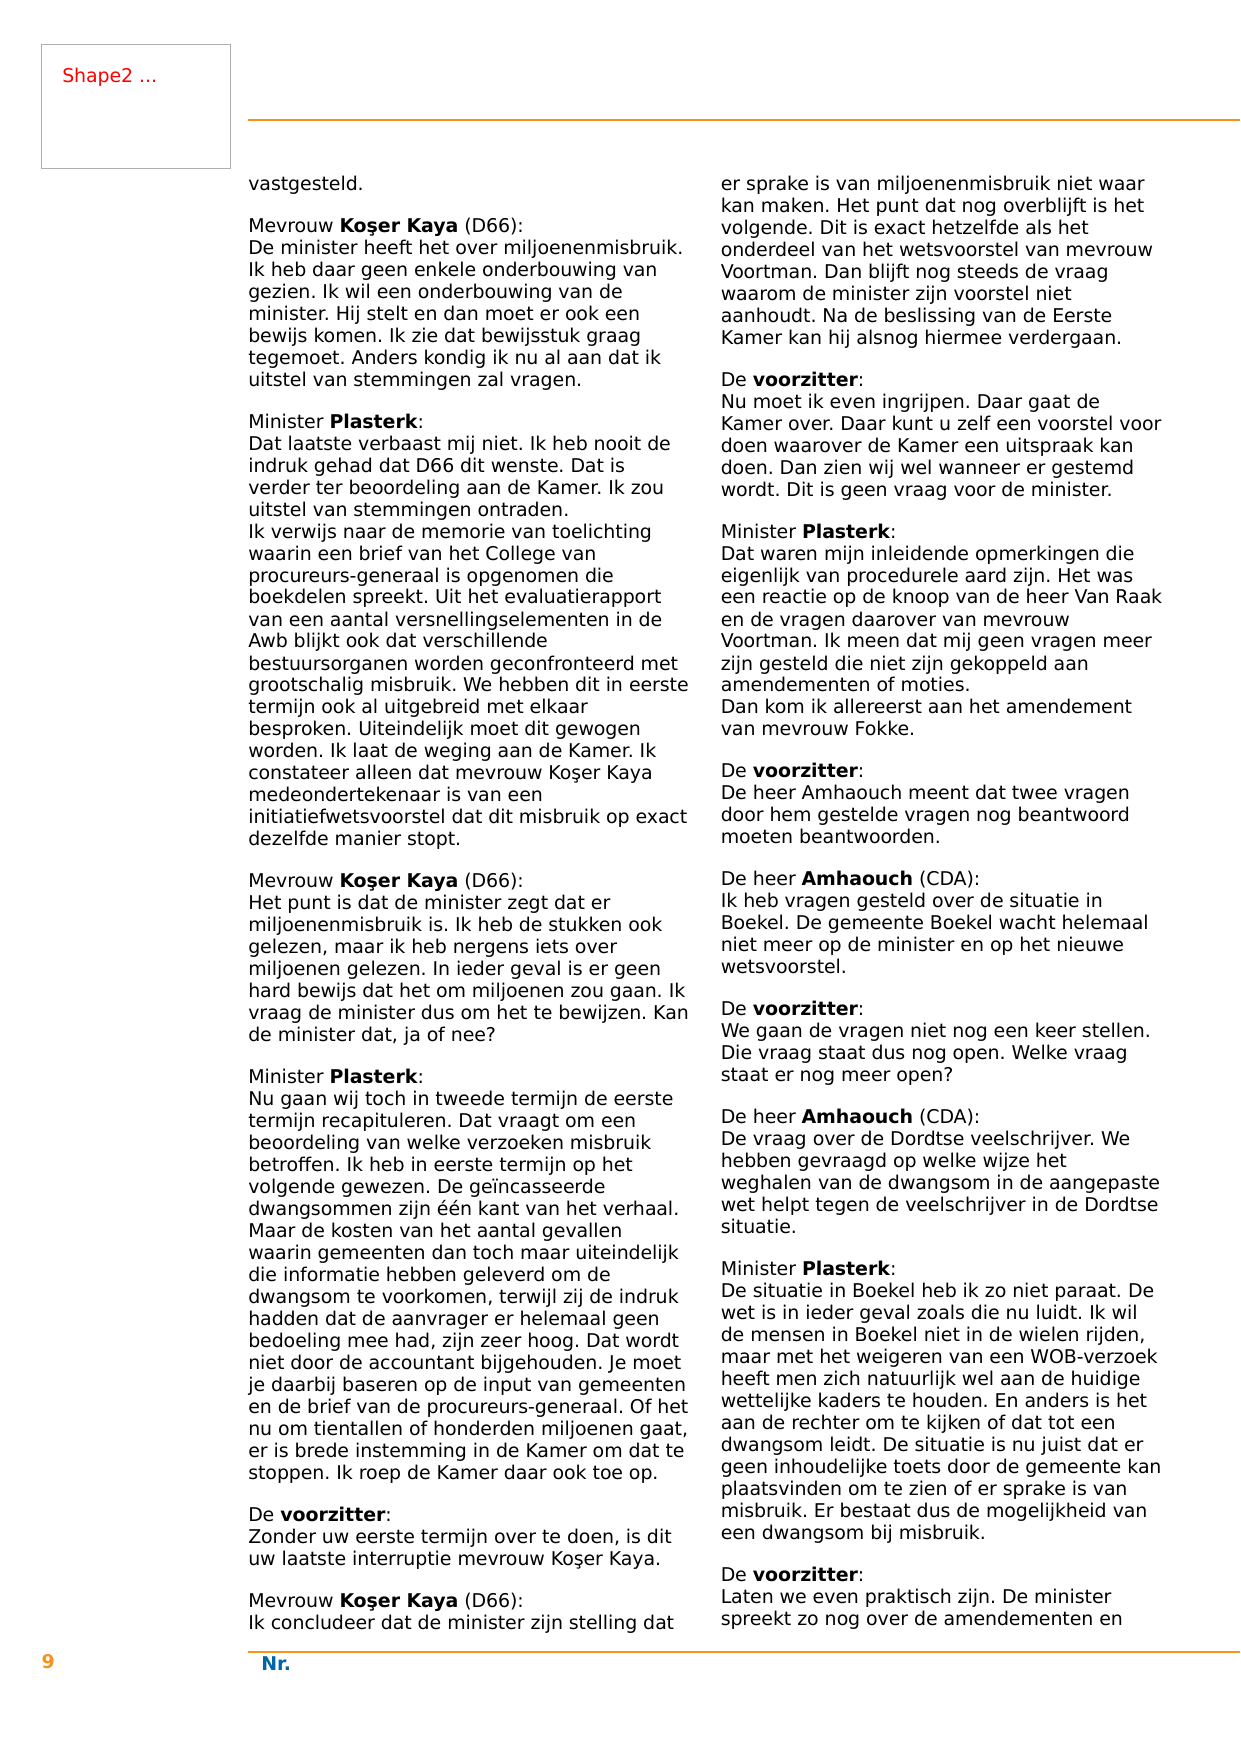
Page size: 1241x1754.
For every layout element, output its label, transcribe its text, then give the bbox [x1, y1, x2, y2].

text De heer Amhaouch (CDA): [721, 1106, 1163, 1128]
text De voorzitter: [721, 1564, 1163, 1586]
text er sprake is van miljoenenmisbruik niet waar kan maken. Het punt dat nog overblijft is het volgende. Dit is exact hetzelfde als het onderdeel van het wetsvoorstel van mevrouw Voortman. Dan blijft nog steeds de vraag waarom de minister zijn voorstel niet aanhoudt. Na de beslissing van de Eerste Kamer kan hij alsnog hiermee verdergaan. [721, 173, 1163, 349]
text De minister heeft het over miljoenenmisbruik. Ik heb daar geen enkele onderbouwing van gezien. Ik wil een onderbouwing van de minister. Hij stelt en dan moet er ook een bewijs komen. Ik zie dat bewijsstuk graag tegemoet. Anders kondig ik nu al aan dat ik uitstel van stemmingen zal vragen. [248, 237, 691, 391]
text Ik concludeer dat de minister zijn stelling dat [248, 1612, 691, 1633]
text De heer Amhaouch (CDA): [721, 868, 1163, 890]
text De vraag over de Dordtse veelschrijver. We hebben gevraagd op welke wijze het weghalen van de dwangsom in de aangepaste wet helpt tegen de veelschrijver in de Dordtse situatie. [721, 1128, 1163, 1238]
text Ik heb vragen gesteld over de situatie in Boekel. De gemeente Boekel wacht helemaal niet meer op de minister en op het nieuwe wetsvoorstel. [721, 890, 1163, 978]
text Mevrouw Koşer Kaya (D66): [248, 215, 691, 237]
text De voorzitter: [248, 1504, 691, 1526]
text Laten we even praktisch zijn. De minister spreekt zo nog over de amendementen en [721, 1586, 1163, 1629]
text De voorzitter: [721, 998, 1163, 1020]
text Nu moet ik even ingrijpen. Daar gaat de Kamer over. Daar kunt u zelf een voorstel voor doen waarover de Kamer een uitspraak kan doen. Dan zien wij wel wanneer er gestemd wordt. Dit is geen vraag voor de minister. [721, 391, 1163, 501]
text Ik verwijs naar de memorie van toelichting waarin een brief van het College van procureurs-generaal is opgenomen die boekdelen spreekt. Uit het evaluatierapport van een aantal versnellingselementen in de Awb blijkt ook dat verschillende bestuursorganen worden geconfronteerd met grootschalig misbruik. We hebben dit in eerste termijn ook al uitgebreid met elkaar besproken. Uiteindelijk moet dit gewogen worden. Ik laat de weging aan de Kamer. Ik constateer alleen dat mevrouw Koşer Kaya medeondertekenaar is van een initiatiefwetsvoorstel dat dit misbruik op exact dezelfde manier stopt. [248, 521, 691, 850]
text De heer Amhaouch meent dat twee vragen door hem gestelde vragen nog beantwoord moeten beantwoorden. [721, 782, 1163, 848]
text Dat laatste verbaast mij niet. Ik heb nooit de indruk gehad dat D66 dit wenste. Dat is verder ter beoordeling aan de Kamer. Ik zou uitstel van stemmingen ontraden. [248, 433, 691, 521]
text Mevrouw Koşer Kaya (D66): [248, 870, 691, 892]
text De voorzitter: [721, 369, 1163, 391]
text Minister Plasterk: [248, 411, 691, 433]
text Dat waren mijn inleidende opmerkingen die eigenlijk van procedurele aard zijn. Het was een reactie op de knoop van de heer Van Raak en de vragen daarover van mevrouw Voortman. Ik meen dat mij geen vragen meer zijn gesteld die niet zijn gekoppeld aan amendementen of moties. [721, 542, 1163, 696]
text vastgesteld. [248, 173, 691, 195]
text Het punt is dat de minister zegt dat er miljoenenmisbruik is. Ik heb de stukken ook gelezen, maar ik heb nergens iets over miljoenen gelezen. In ieder geval is er geen hard bewijs dat het om miljoenen zou gaan. Ik vraag de minister dus om het te bewijzen. Kan de minister dat, ja of nee? [248, 892, 691, 1046]
text De situatie in Boekel heb ik zo niet paraat. De wet is in ieder geval zoals die nu luidt. Ik wil de mensen in Boekel niet in de wielen rijden, maar met het weigeren van een WOB-verzoek heeft men zich natuurlijk wel aan de huidige wettelijke kaders te houden. En anders is het aan de rechter om te kijken of dat tot een dwangsom leidt. De situatie is nu juist dat er geen inhoudelijke toets door de gemeente kan plaatsvinden om te zien of er sprake is van misbruik. Er bestaat dus de mogelijkheid van een dwangsom bij misbruik. [721, 1280, 1163, 1544]
text Nu gaan wij toch in tweede termijn de eerste termijn recapituleren. Dat vraagt om een beoordeling van welke verzoeken misbruik betroffen. Ik heb in eerste termijn op het volgende gewezen. De geïncasseerde dwangsommen zijn één kant van het verhaal. Maar de kosten van het aantal gevallen waarin gemeenten dan toch maar uiteindelijk die informatie hebben geleverd om de dwangsom te voorkomen, terwijl zij de indruk hadden dat de aanvrager er helemaal geen bedoeling mee had, zijn zeer hoog. Dat wordt niet door de accountant bijgehouden. Je moet je daarbij baseren op de input van gemeenten en de brief van de procureurs-generaal. Of het nu om tientallen of honderden miljoenen gaat, er is brede instemming in de Kamer om dat te stoppen. Ik roep de Kamer daar ook toe op. [248, 1088, 691, 1484]
text Mevrouw Koşer Kaya (D66): [248, 1589, 691, 1612]
text Dan kom ik allereerst aan het amendement van mevrouw Fokke. [721, 696, 1163, 740]
text De voorzitter: [721, 760, 1163, 782]
text Minister Plasterk: [721, 1258, 1163, 1280]
text We gaan de vragen niet nog een keer stellen. Die vraag staat dus nog open. Welke vraag staat er nog meer open? [721, 1020, 1163, 1086]
text Minister Plasterk: [248, 1066, 691, 1088]
text Minister Plasterk: [721, 521, 1163, 542]
text Zonder uw eerste termijn over te doen, is dit uw laatste interruptie mevrouw Koşer Kaya. [248, 1526, 691, 1569]
